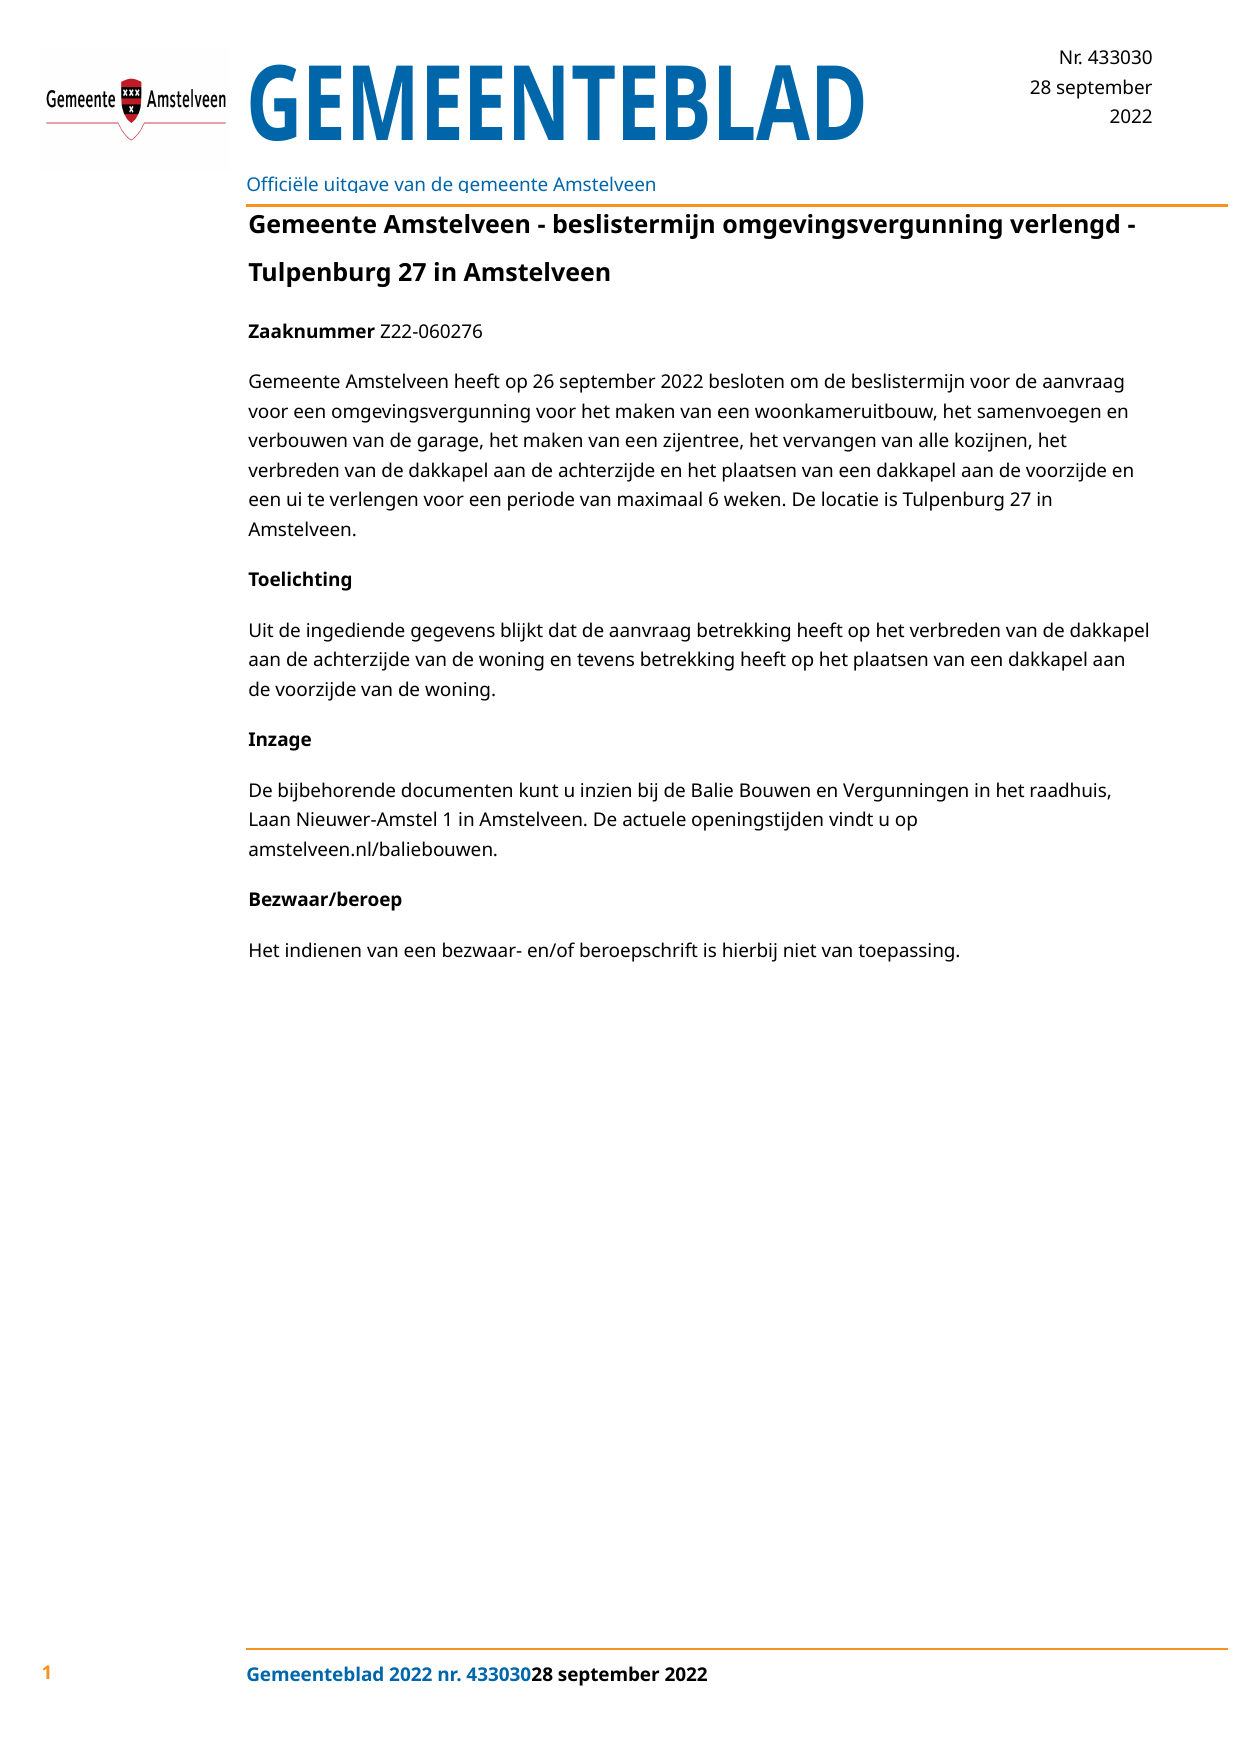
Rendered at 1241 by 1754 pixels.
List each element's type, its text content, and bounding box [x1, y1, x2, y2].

text Bezwaar/beroep [248, 887, 1152, 912]
text Gemeente Amstelveen heeft op 26 september 2022 besloten om de beslistermijn voor de aanvraag voor een omgevingsvergunning voor het maken van een woonkameruitbouw, het samenvoegen en verbouwen van de garage, het maken van een zijentree, het vervangen van alle kozijnen, het verbreden van de dakkapel aan de achterzijde en het plaatsen van een dakkapel aan de voorzijde en een ui te verlengen voor een periode van maximaal 6 weken. De locatie is Tulpenburg 27 in Amstelveen. [248, 368, 1152, 542]
text Het indienen van een bezwaar- en/of beroepschrift is hierbij niet van toepassing. [248, 937, 1152, 963]
picture [41, 47, 231, 172]
text De bijbehorende documenten kunt u inzien bij de Balie Bouwen en Vergunningen in het raadhuis, Laan Nieuwer-Amstel 1 in Amstelveen. De actuele openingstijden vindt u op amstelveen.nl/baliebouwen. [248, 777, 1152, 862]
text Toelichting [248, 567, 1152, 592]
text Uit de ingediende gegevens blijkt dat de aanvraag betrekking heeft op het verbreden van de dakkapel aan de achterzijde van de woning en tevens betrekking heeft op het plaatsen van een dakkapel aan de voorzijde van de woning. [248, 617, 1152, 702]
text Inzage [248, 727, 1152, 752]
text Zaaknummer Z22-060276 [248, 318, 1152, 344]
text Gemeente Amstelveen - beslistermijn omgevingsvergunning verlengd - Tulpenburg 27 in Amstelveen [248, 207, 1152, 288]
